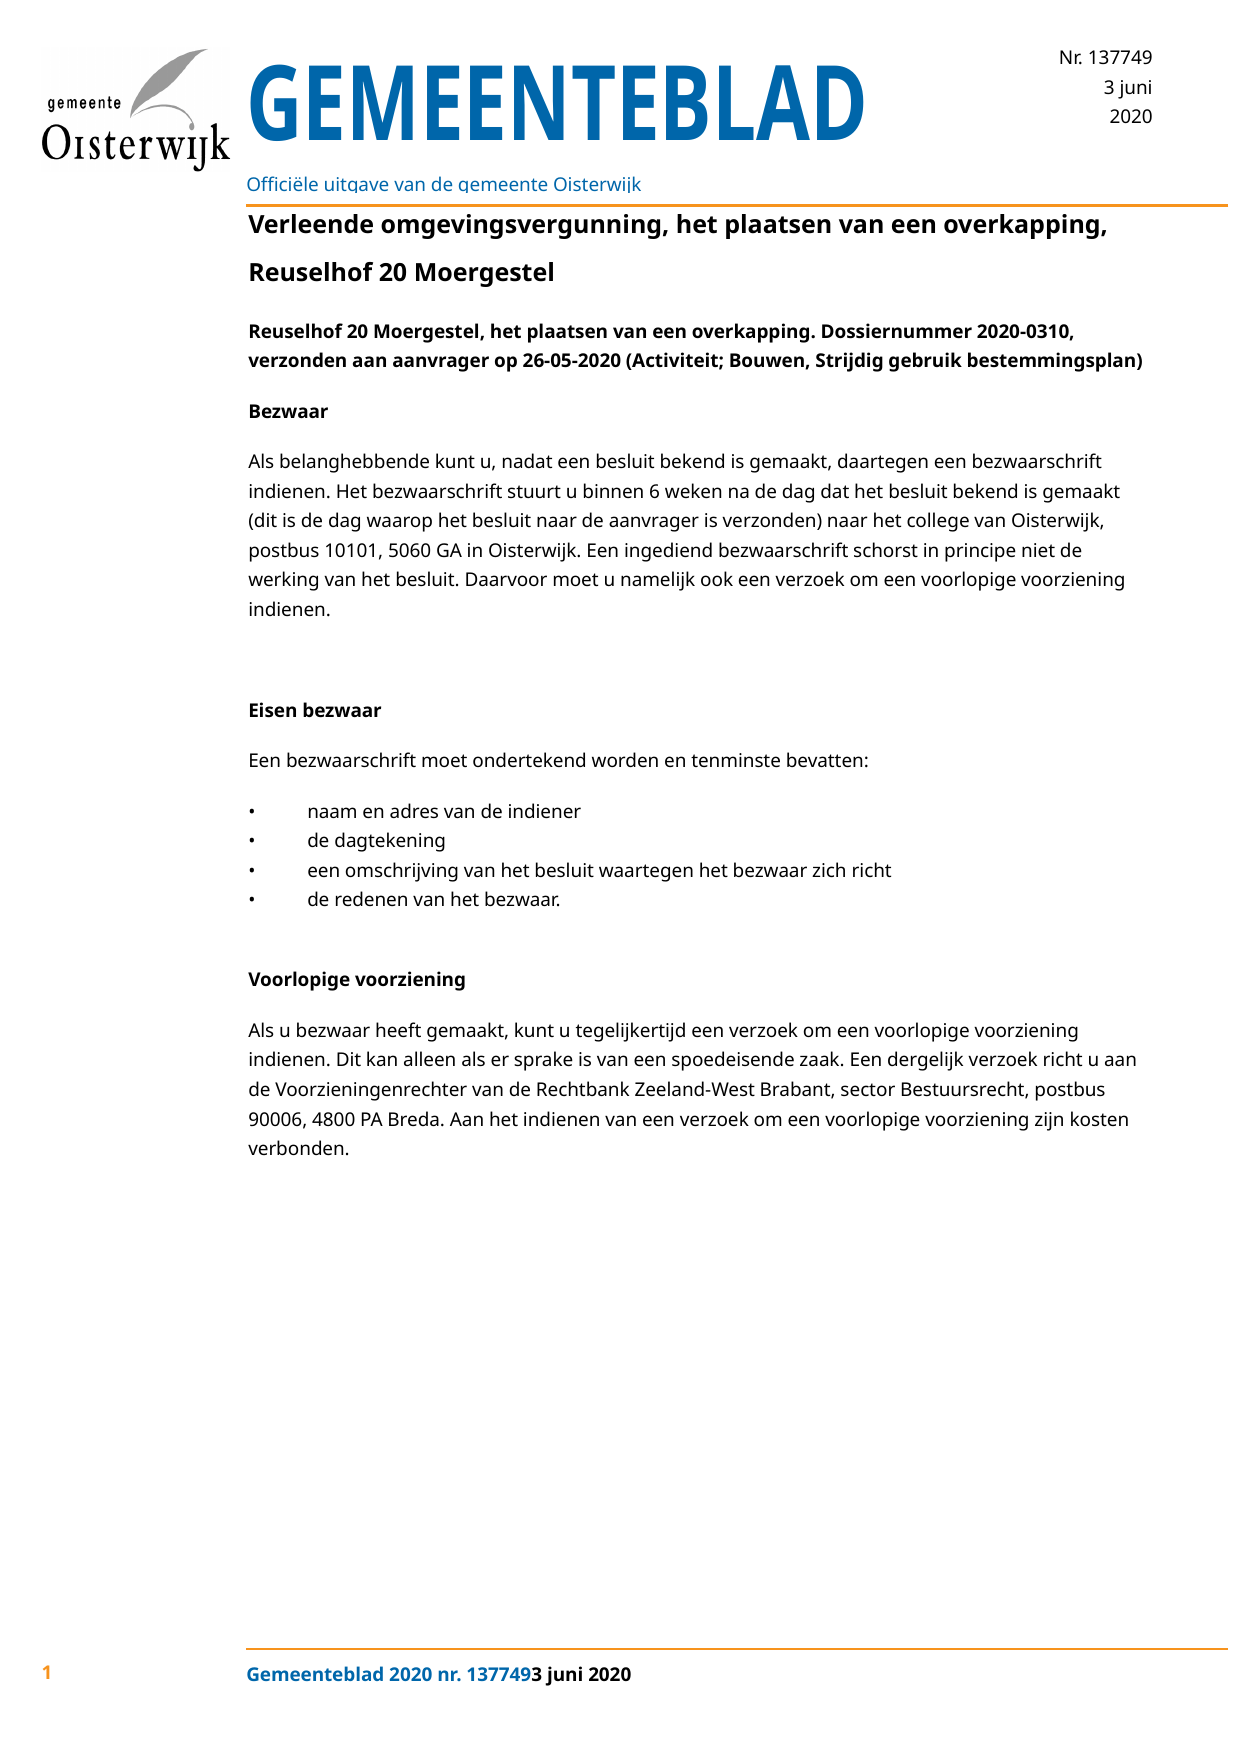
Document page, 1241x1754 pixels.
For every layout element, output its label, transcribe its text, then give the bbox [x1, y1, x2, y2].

picture [41, 47, 231, 172]
list de redenen van het bezwaar. [248, 887, 1152, 912]
list de dagtekening [248, 827, 1152, 853]
text Bezwaar [248, 398, 1152, 424]
text Als belanghebbende kunt u, nadat een besluit bekend is gemaakt, daartegen een bezwaarschrift indienen. Het bezwaarschrift stuurt u binnen 6 weken na de dag dat het besluit bekend is gemaakt (dit is de dag waarop het besluit naar de aanvrager is verzonden) naar het college van Oisterwijk, postbus 10101, 5060 GA in Oisterwijk. Een ingediend bezwaarschrift schorst in principe niet de werking van het besluit. Daarvoor moet u namelijk ook een verzoek om een voorlopige voorziening indienen. [248, 448, 1152, 622]
text Een bezwaarschrift moet ondertekend worden en tenminste bevatten: [248, 747, 1152, 773]
text Verleende omgevingsvergunning, het plaatsen van een overkapping, Reuselhof 20 Moergestel [248, 207, 1152, 288]
text Reuselhof 20 Moergestel, het plaatsen van een overkapping. Dossiernummer 2020-0310, verzonden aan aanvrager op 26-05-2020 (Activiteit; Bouwen, Strijdig gebruik bestemmingsplan) [248, 318, 1152, 373]
list een omschrijving van het besluit waartegen het bezwaar zich richt [248, 857, 1152, 883]
list naam en adres van de indiener [248, 798, 1152, 824]
text Eisen bezwaar [248, 697, 1152, 723]
text Als u bezwaar heeft gemaakt, kunt u tegelijkertijd een verzoek om een voorlopige voorziening indienen. Dit kan alleen als er sprake is van een spoedeisende zaak. Een dergelijk verzoek richt u aan de Voorzieningenrechter van de Rechtbank Zeeland-West Brabant, sector Bestuursrecht, postbus 90006, 4800 PA Breda. Aan het indienen van een verzoek om een voorlopige voorziening zijn kosten verbonden. [248, 1017, 1152, 1161]
text Voorlopige voorziening [248, 967, 1152, 992]
